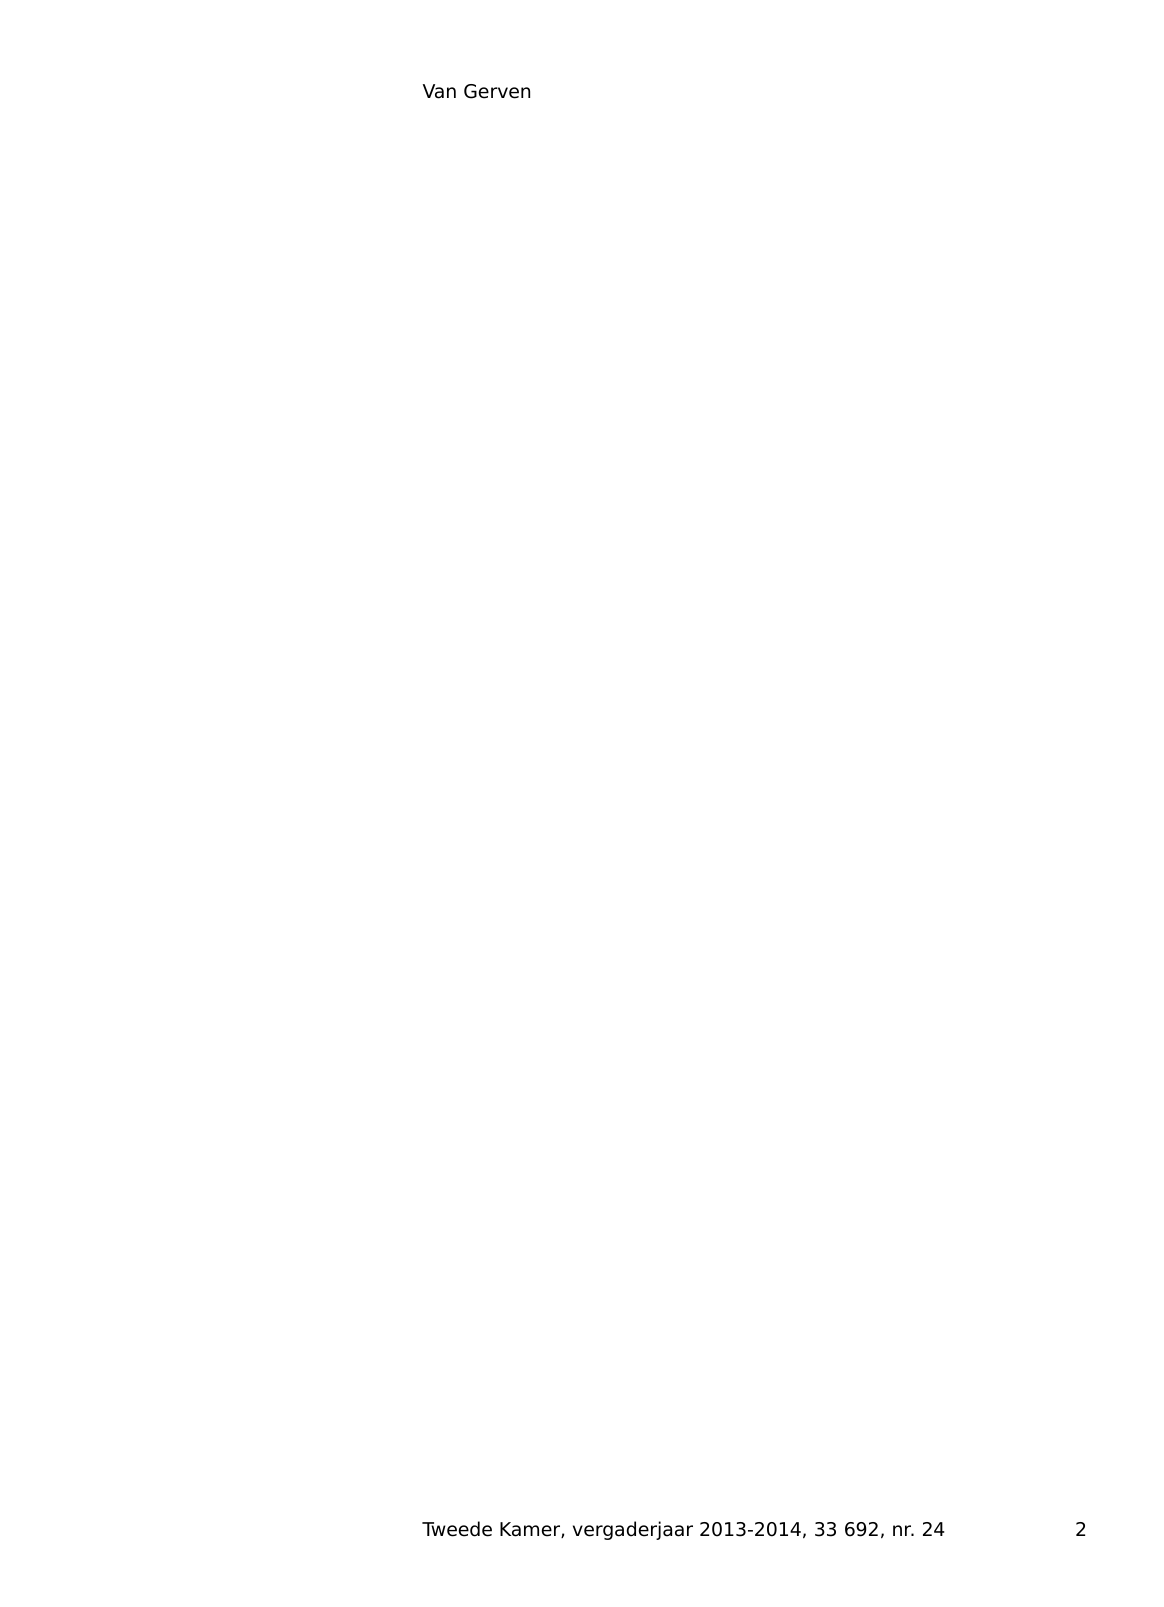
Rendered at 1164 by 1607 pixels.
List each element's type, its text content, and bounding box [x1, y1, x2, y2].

text Van Gerven [422, 59, 1087, 103]
